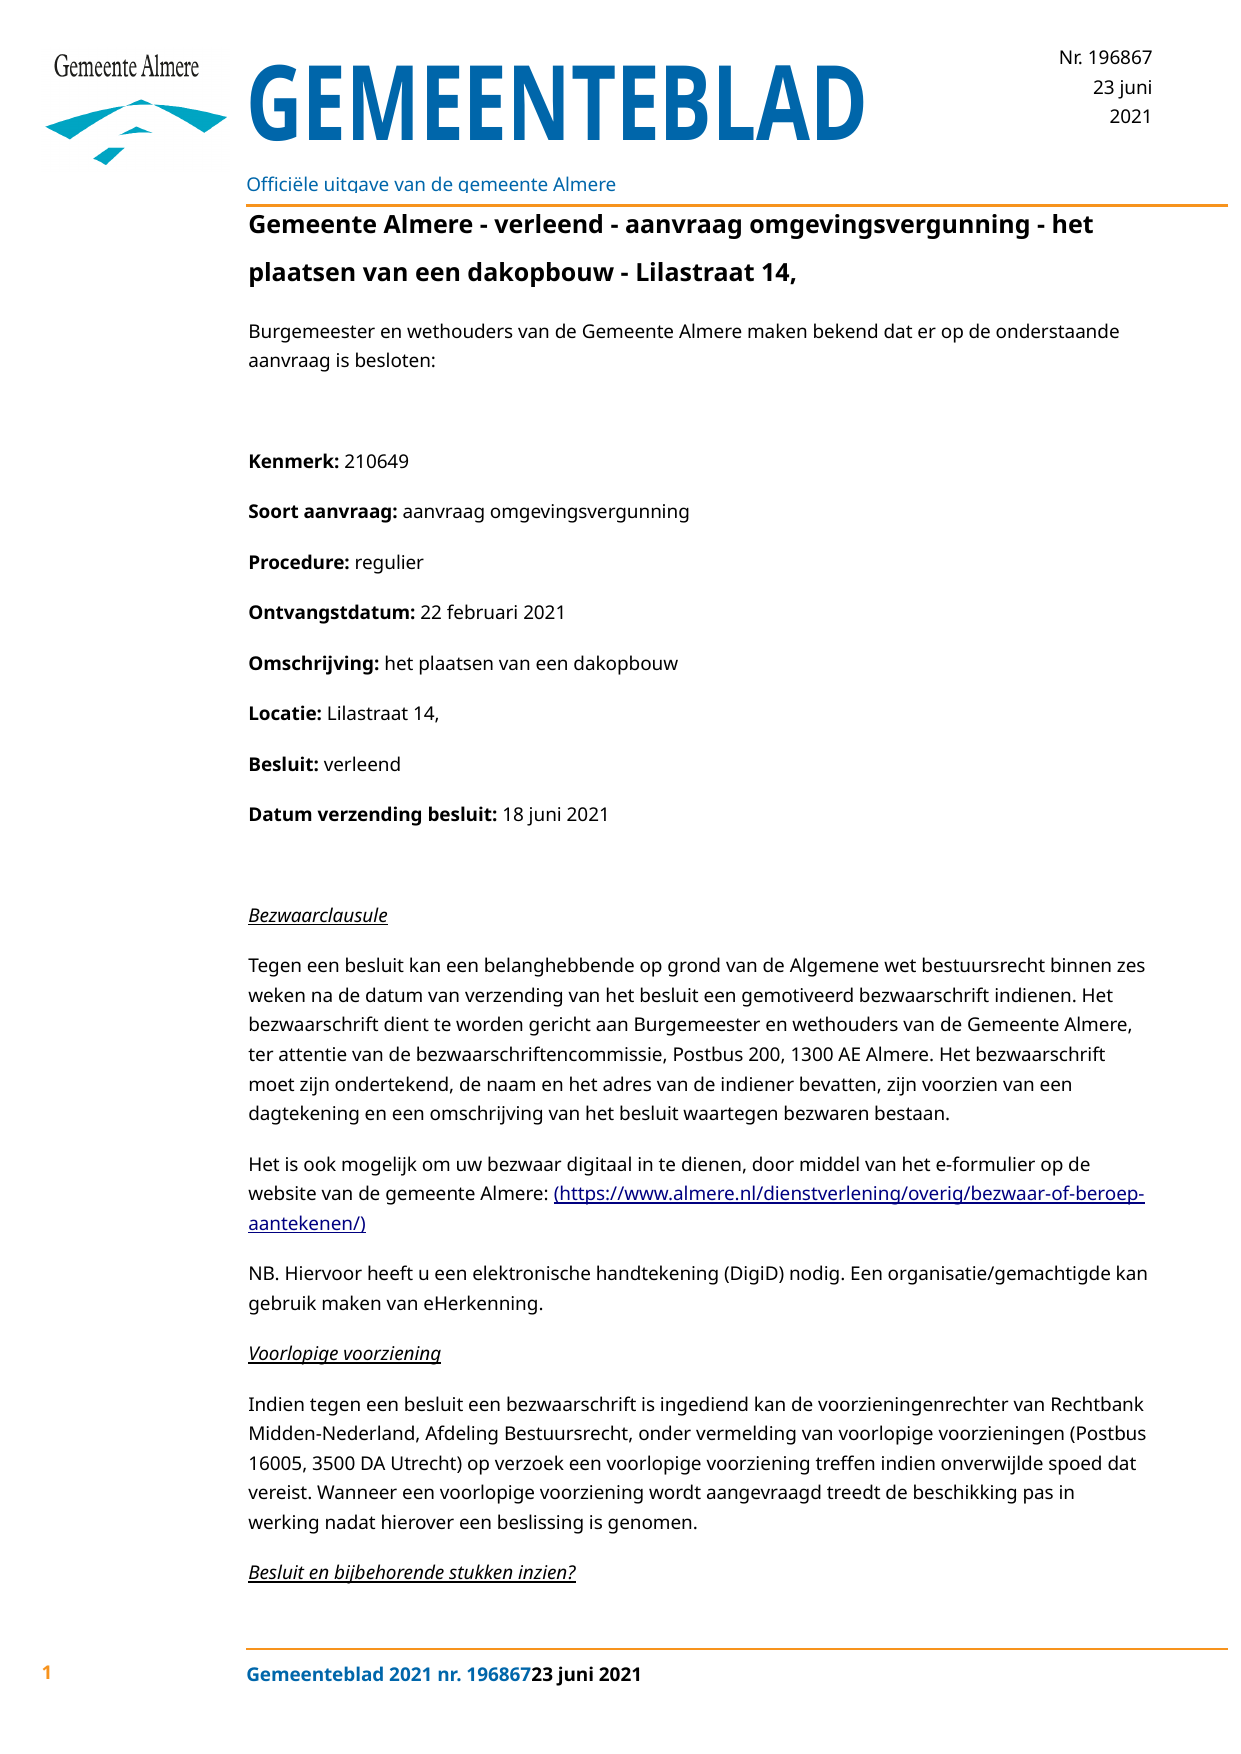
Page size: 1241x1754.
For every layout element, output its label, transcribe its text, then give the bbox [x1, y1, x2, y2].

text Burgemeester en wethouders van de Gemeente Almere maken bekend dat er op de onderstaande aanvraag is besloten: [248, 318, 1152, 373]
text Omschrijving: het plaatsen van een dakopbouw [248, 650, 1152, 676]
text Bezwaarclausule [248, 902, 1152, 928]
text Soort aanvraag: aanvraag omgevingsvergunning [248, 499, 1152, 524]
text Het is ook mogelijk om uw bezwaar digitaal in te dienen, door middel van het e-formulier op de website van de gemeente Almere: (https://www.almere.nl/dienstverlening/overig/bezwaar-of-beroep-aantekenen/) [248, 1151, 1152, 1236]
text Locatie: Lilastraat 14, [248, 700, 1152, 726]
text Procedure: regulier [248, 549, 1152, 575]
text Kenmerk: 210649 [248, 448, 1152, 474]
text NB. Hiervoor heeft u een elektronische handtekening (DigiD) nodig. Een organisatie/gemachtigde kan gebruik maken van eHerkenning. [248, 1260, 1152, 1316]
text Gemeente Almere - verleend - aanvraag omgevingsvergunning - het plaatsen van een dakopbouw - Lilastraat 14, [248, 207, 1152, 288]
text Besluit: verleend [248, 751, 1152, 777]
text Tegen een besluit kan een belanghebbende op grond van de Algemene wet bestuursrecht binnen zes weken na de datum van verzending van het besluit een gemotiveerd bezwaarschrift indienen. Het bezwaarschrift dient te worden gericht aan Burgemeester en wethouders van de Gemeente Almere, ter attentie van de bezwaarschriftencommissie, Postbus 200, 1300 AE Almere. Het bezwaarschrift moet zijn ondertekend, de naam en het adres van de indiener bevatten, zijn voorzien van een dagtekening en een omschrijving van het besluit waartegen bezwaren bestaan. [248, 952, 1152, 1126]
text Indien tegen een besluit een bezwaarschrift is ingediend kan de voorzieningenrechter van Rechtbank Midden-Nederland, Afdeling Bestuursrecht, onder vermelding van voorlopige voorzieningen (Postbus 16005, 3500 DA Utrecht) op verzoek een voorlopige voorziening treffen indien onverwijlde spoed dat vereist. Wanneer een voorlopige voorziening wordt aangevraagd treedt de beschikking pas in werking nadat hierover een beslissing is genomen. [248, 1391, 1152, 1535]
text Datum verzending besluit: 18 juni 2021 [248, 801, 1152, 827]
text Besluit en bijbehorende stukken inzien? [248, 1559, 1152, 1585]
text Voorlopige voorziening [248, 1340, 1152, 1366]
text Ontvangstdatum: 22 februari 2021 [248, 599, 1152, 625]
picture [41, 47, 231, 172]
